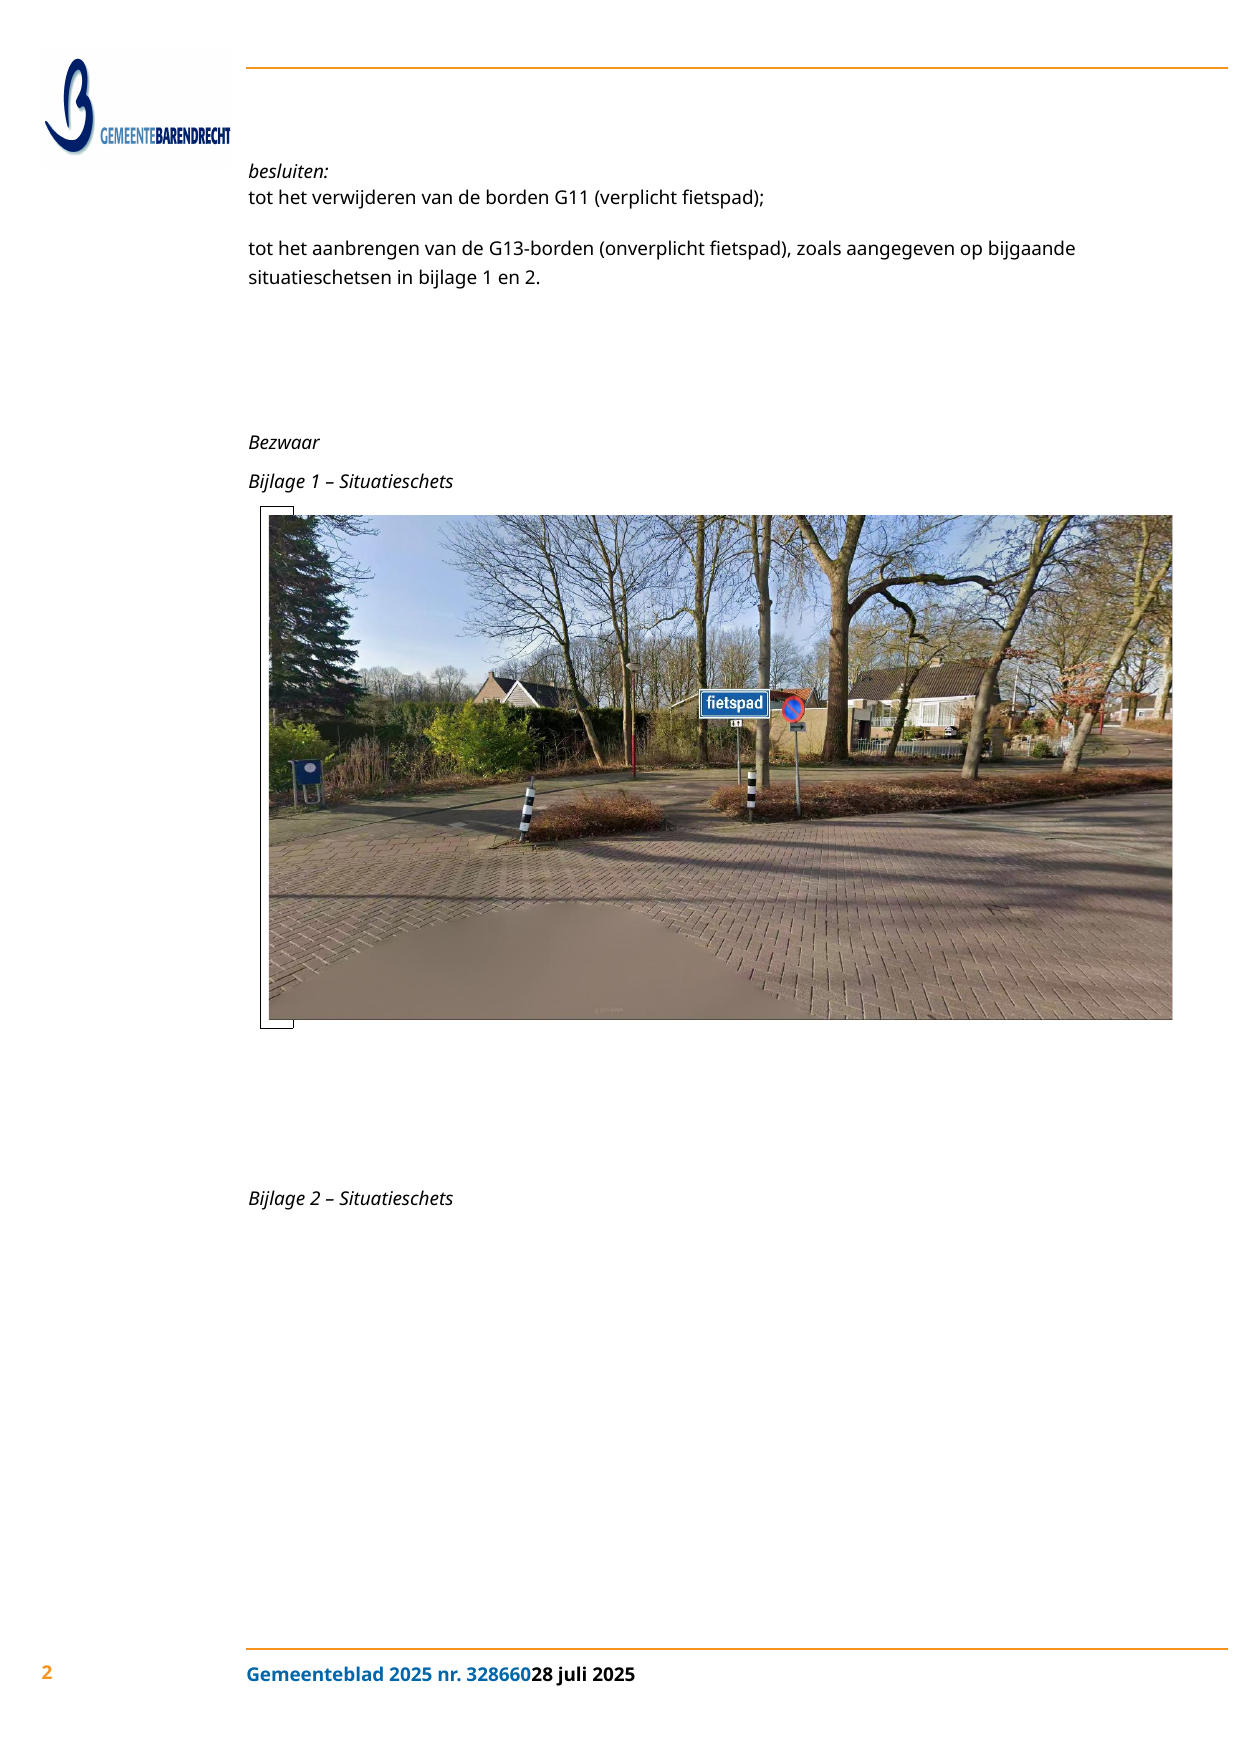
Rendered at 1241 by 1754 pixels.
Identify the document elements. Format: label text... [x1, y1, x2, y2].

picture [268, 515, 1173, 1020]
picture [41, 47, 231, 172]
text tot het aanbrengen van de G13-borden (onverplicht fietspad), zoals aangegeven op bijgaande situatieschetsen in bijlage 1 en 2. [248, 235, 1152, 290]
text Bijlage 1 – Situatieschets [248, 468, 1152, 494]
text tot het verwijderen van de borden G11 (verplicht fietspad); [248, 184, 1152, 210]
text besluiten: [248, 159, 1152, 184]
text Bezwaar [248, 429, 1152, 455]
text Bijlage 2 – Situatieschets [248, 1185, 1152, 1210]
